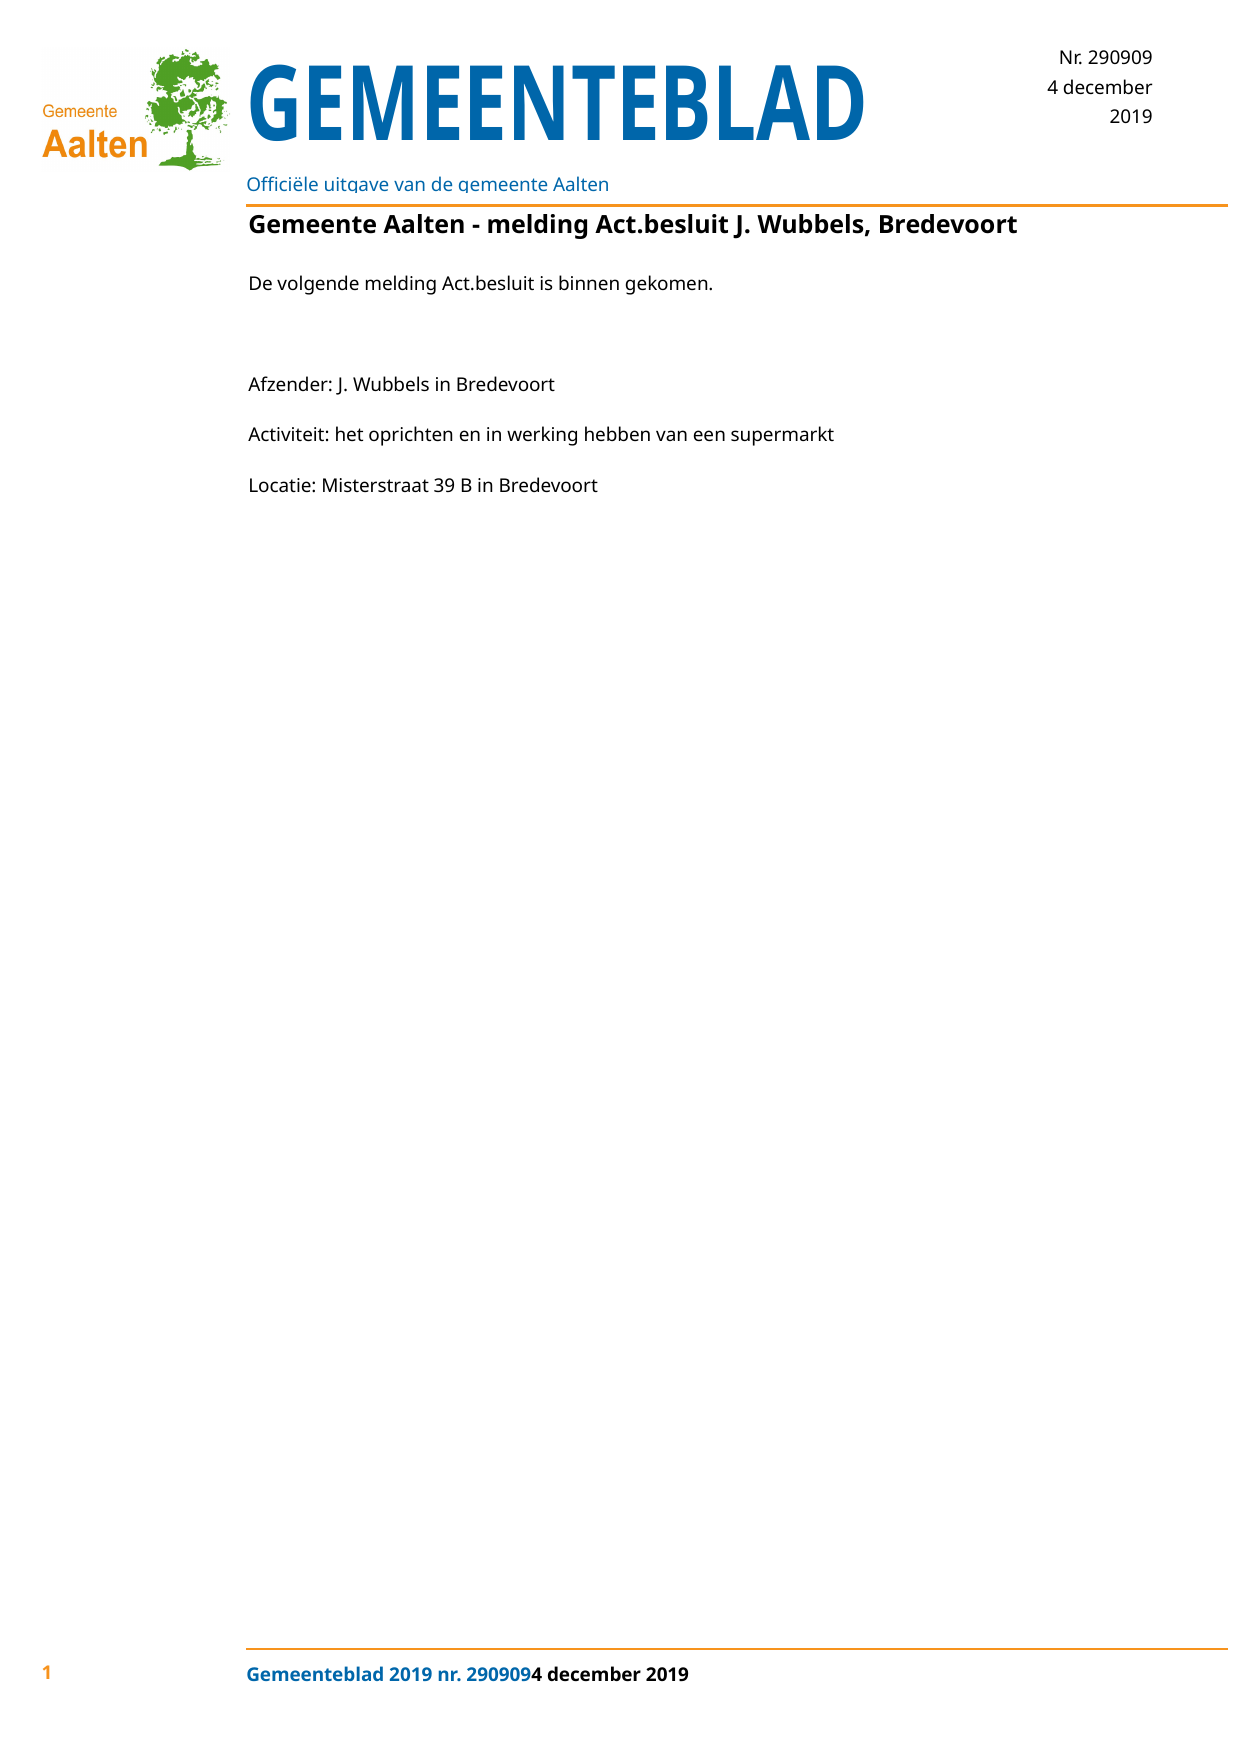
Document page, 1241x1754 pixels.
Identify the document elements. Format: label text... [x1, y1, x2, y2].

text Locatie: Misterstraat 39 B in Bredevoort [248, 472, 1152, 498]
text De volgende melding Act.besluit is binnen gekomen. [248, 270, 1152, 296]
text Activiteit: het oprichten en in werking hebben van een supermarkt [248, 422, 1152, 447]
picture [41, 47, 231, 172]
text Gemeente Aalten - melding Act.besluit J. Wubbels, Bredevoort [248, 207, 1152, 241]
text Afzender: J. Wubbels in Bredevoort [248, 371, 1152, 397]
